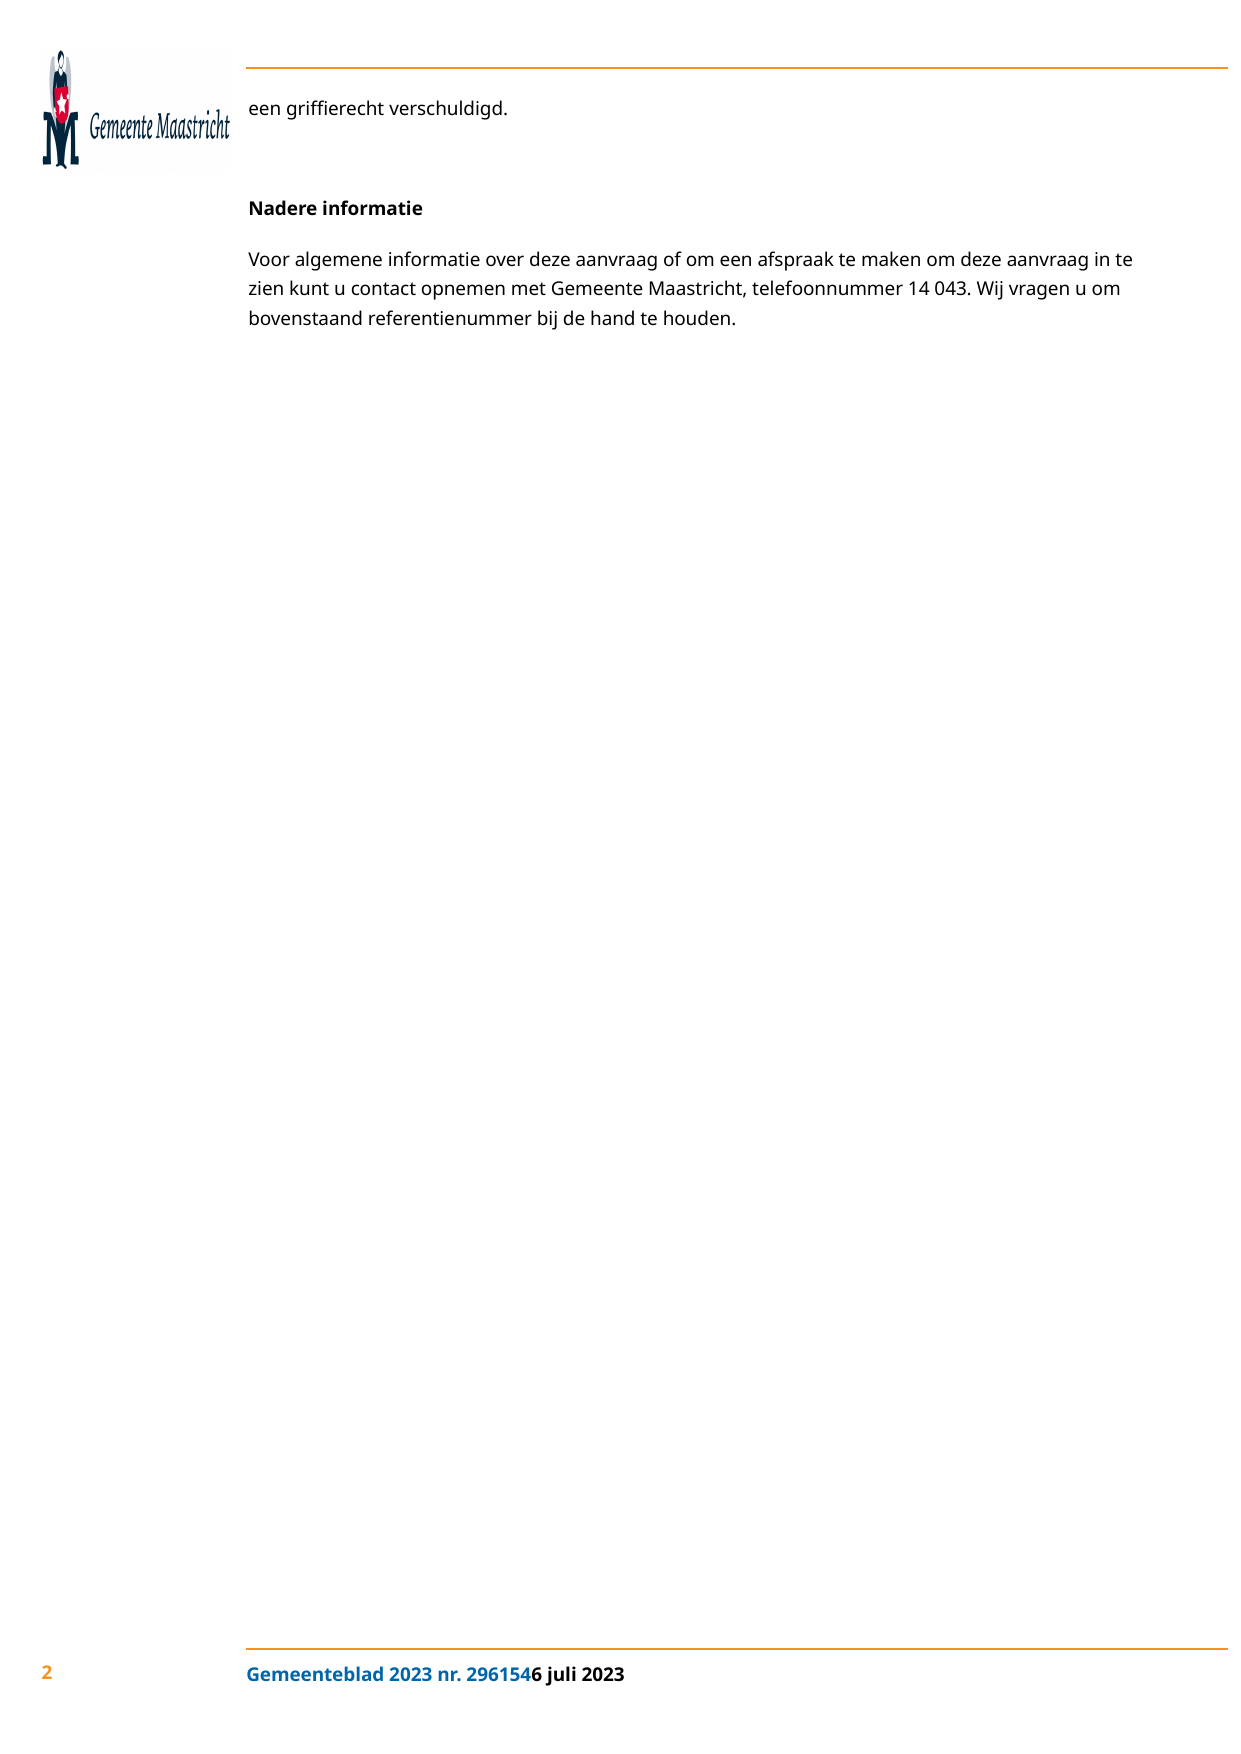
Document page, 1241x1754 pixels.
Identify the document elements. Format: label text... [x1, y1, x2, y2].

text Nadere informatie [248, 196, 1152, 221]
text een griffierecht verschuldigd. [248, 95, 1152, 121]
text Voor algemene informatie over deze aanvraag of om een afspraak te maken om deze aanvraag in te zien kunt u contact opnemen met Gemeente Maastricht, telefoonnummer 14 043. Wij vragen u om bovenstaand referentienummer bij de hand te houden. [248, 246, 1152, 331]
picture [41, 47, 231, 172]
